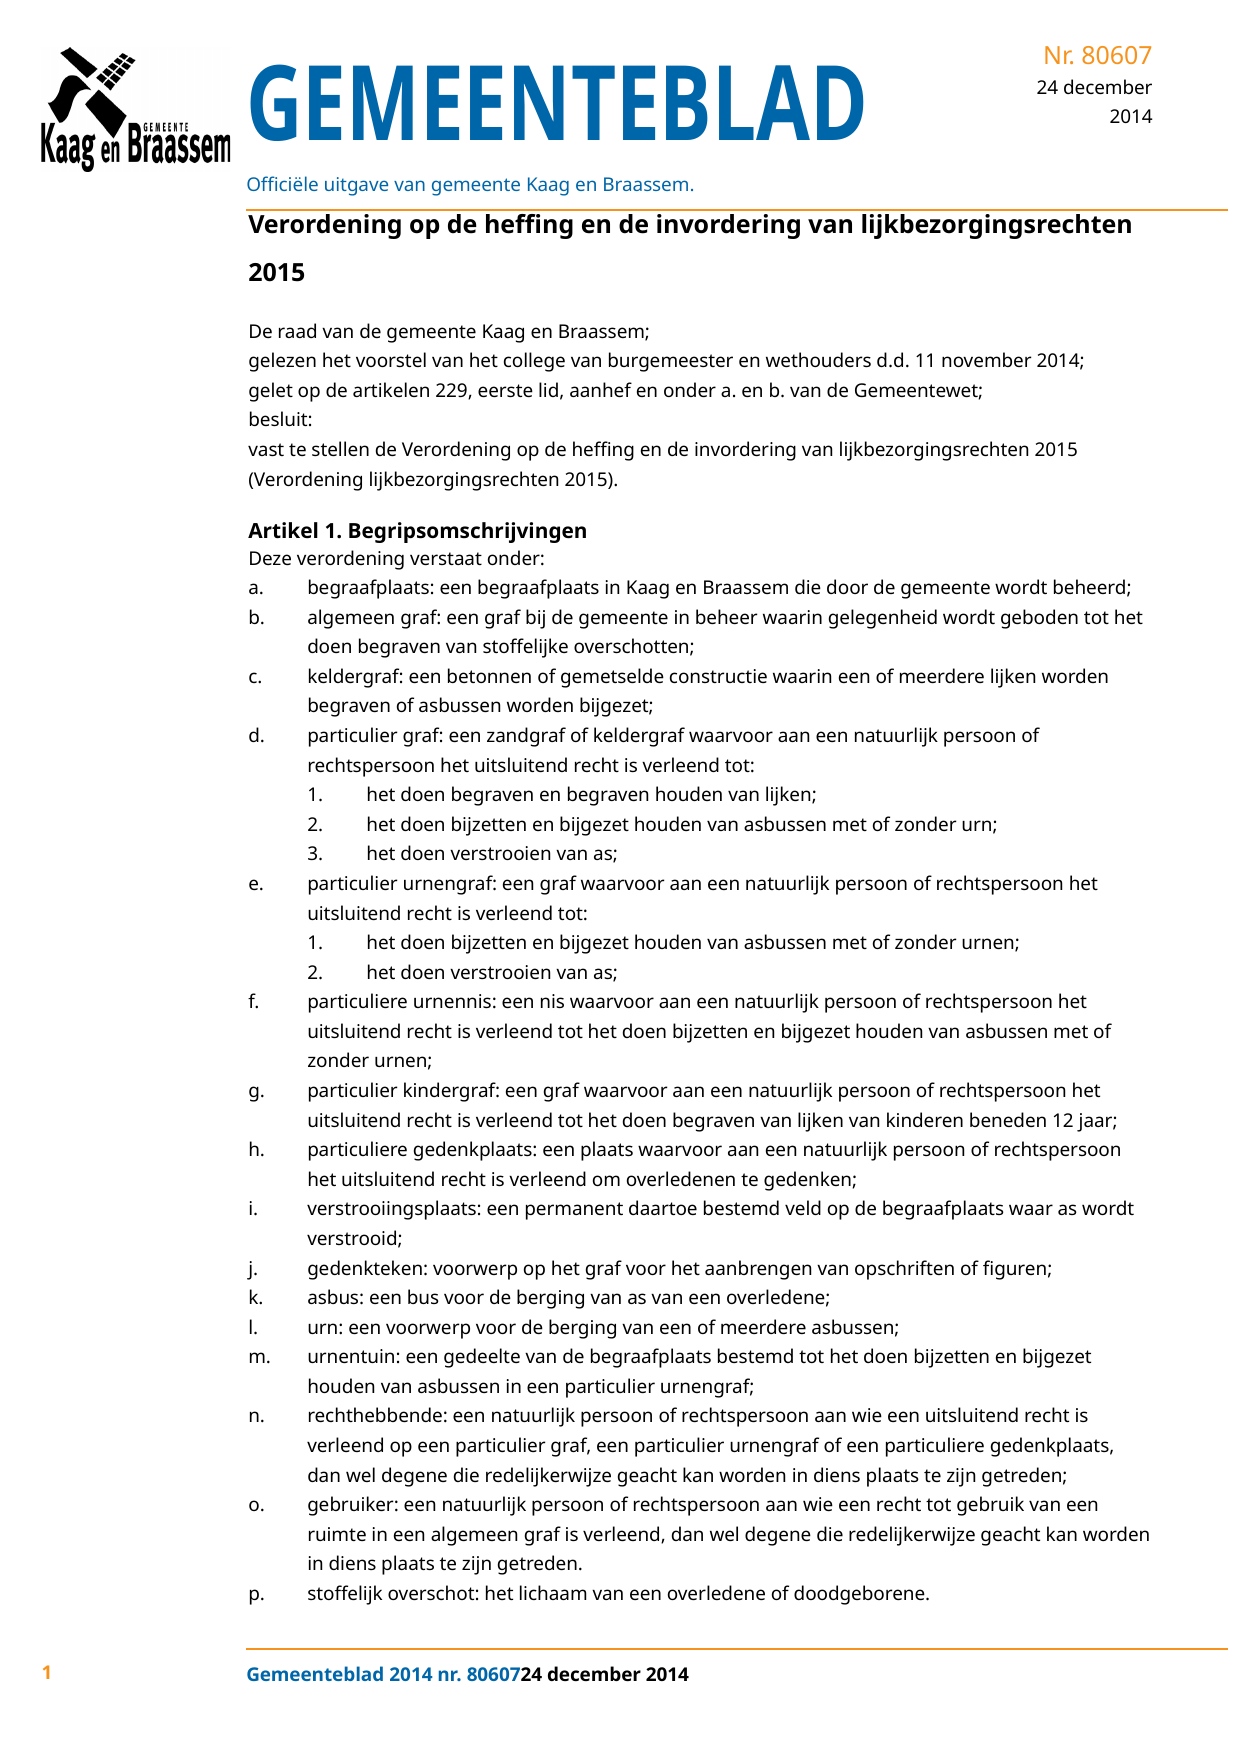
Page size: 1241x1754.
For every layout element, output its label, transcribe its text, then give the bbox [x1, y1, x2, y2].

picture [41, 47, 231, 172]
text besluit: [248, 407, 1152, 432]
list particuliere gedenkplaats: een plaats waarvoor aan een natuurlijk persoon of rechtspersoon het uitsluitend recht is verleend om overledenen te gedenken; [248, 1136, 1152, 1192]
text Artikel 1. Begripsomschrijvingen [248, 516, 1152, 545]
list rechthebbende: een natuurlijk persoon of rechtspersoon aan wie een uitsluitend recht is verleend op een particulier graf, een particulier urnengraf of een particuliere gedenkplaats, dan wel degene die redelijkerwijze geacht kan worden in diens plaats te zijn getreden; [248, 1403, 1152, 1487]
list particuliere urnennis: een nis waarvoor aan een natuurlijk persoon of rechtspersoon het uitsluitend recht is verleend tot het doen bijzetten en bijgezet houden van asbussen met of zonder urnen; [248, 988, 1152, 1073]
list gebruiker: een natuurlijk persoon of rechtspersoon aan wie een recht tot gebruik van een ruimte in een algemeen graf is verleend, dan wel degene die redelijkerwijze geacht kan worden in diens plaats te zijn getreden. [248, 1491, 1152, 1576]
list verstrooiingsplaats: een permanent daartoe bestemd veld op de begraafplaats waar as wordt verstrooid; [248, 1196, 1152, 1251]
list het doen verstrooien van as; [307, 959, 1152, 984]
list gedenkteken: voorwerp op het graf voor het aanbrengen van opschriften of figuren; [248, 1255, 1152, 1280]
text De raad van de gemeente Kaag en Braassem; [248, 318, 1152, 344]
list keldergraf: een betonnen of gemetselde constructie waarin een of meerdere lijken worden begraven of asbussen worden bijgezet; [248, 663, 1152, 718]
list begraafplaats: een begraafplaats in Kaag en Braassem die door de gemeente wordt beheerd; [248, 574, 1152, 600]
list het doen bijzetten en bijgezet houden van asbussen met of zonder urnen; [307, 929, 1152, 955]
list het doen bijzetten en bijgezet houden van asbussen met of zonder urn; [307, 811, 1152, 837]
text Verordening op de heffing en de invordering van lijkbezorgingsrechten 2015 [248, 211, 1152, 288]
list particulier urnengraf: een graf waarvoor aan een natuurlijk persoon of rechtspersoon het uitsluitend recht is verleend tot: [248, 870, 1152, 925]
list urn: een voorwerp voor de berging van een of meerdere asbussen; [248, 1314, 1152, 1339]
list particulier graf: een zandgraf of keldergraf waarvoor aan een natuurlijk persoon of rechtspersoon het uitsluitend recht is verleend tot: [248, 722, 1152, 777]
text vast te stellen de Verordening op de heffing en de invordering van lijkbezorgingsrechten 2015 (Verordening lijkbezorgingsrechten 2015). [248, 436, 1152, 492]
list stoffelijk overschot: het lichaam van een overledene of doodgeborene. [248, 1580, 1152, 1606]
text Deze verordening verstaat onder: [248, 545, 1152, 570]
list urnentuin: een gedeelte van de begraafplaats bestemd tot het doen bijzetten en bijgezet houden van asbussen in een particulier urnengraf; [248, 1343, 1152, 1399]
text gelezen het voorstel van het college van burgemeester en wethouders d.d. 11 november 2014; [248, 347, 1152, 373]
list asbus: een bus voor de berging van as van een overledene; [248, 1284, 1152, 1310]
list het doen begraven en begraven houden van lijken; [307, 781, 1152, 807]
list algemeen graf: een graf bij de gemeente in beheer waarin gelegenheid wordt geboden tot het doen begraven van stoffelijke overschotten; [248, 604, 1152, 659]
text gelet op de artikelen 229, eerste lid, aanhef en onder a. en b. van de Gemeentewet; [248, 377, 1152, 403]
list particulier kindergraf: een graf waarvoor aan een natuurlijk persoon of rechtspersoon het uitsluitend recht is verleend tot het doen begraven van lijken van kinderen beneden 12 jaar; [248, 1077, 1152, 1132]
list het doen verstrooien van as; [307, 841, 1152, 866]
